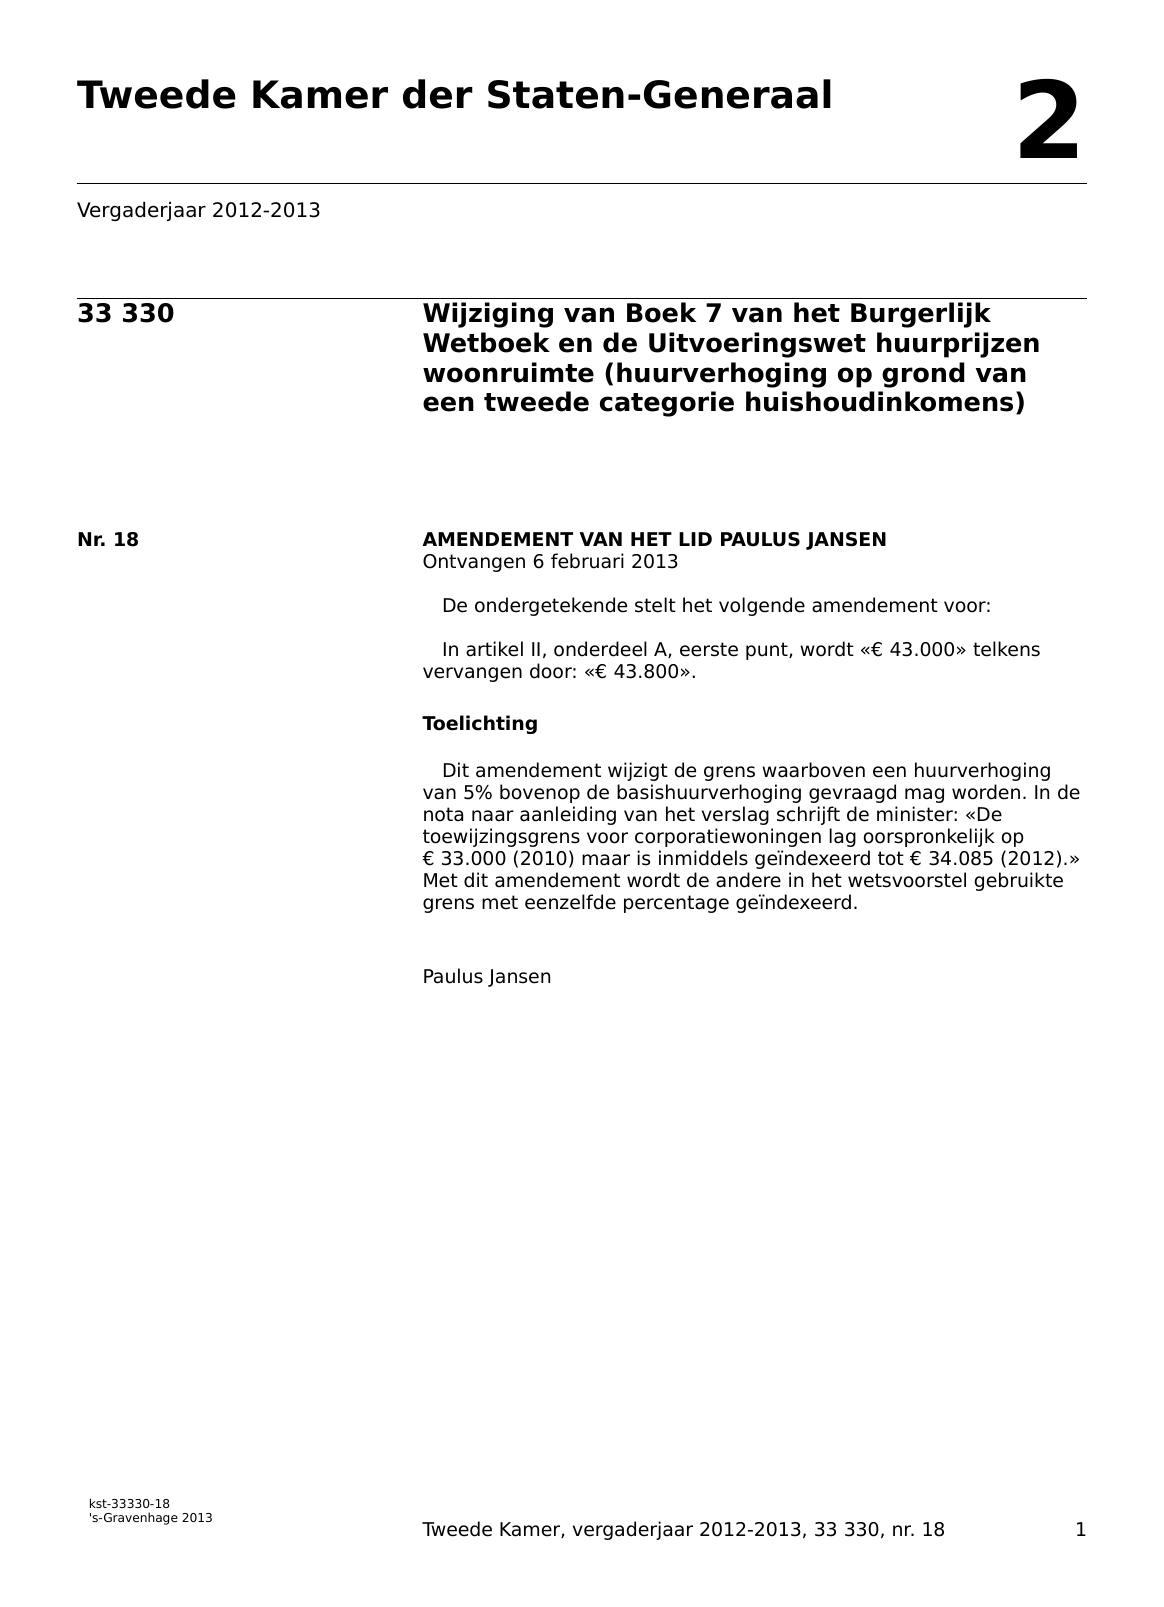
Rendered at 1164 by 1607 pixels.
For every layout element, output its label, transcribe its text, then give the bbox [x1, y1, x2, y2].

text De ondergetekende stelt het volgende amendement voor: [422, 595, 1087, 617]
text Dit amendement wijzigt de grens waarboven een huurverhoging van 5% bovenop de basishuurverhoging gevraagd mag worden. In de nota naar aanleiding van het verslag schrijft de minister: «De toewijzingsgrens voor corporatiewoningen lag oorspronkelijk op € 33.000 (2010) maar is inmiddels geïndexeerd tot € 34.085 (2012).» Met dit amendement wordt de andere in het wetsvoorstel gebruikte grens met eenzelfde percentage geïndexeerd. [422, 760, 1087, 914]
subtitle 33 330 Wijziging van Boek 7 van het Burgerlijk Wetboek en de Uitvoeringswet huurprijzen woonruimte (huurverhoging op grond van een tweede categorie huishoudinkomens) [77, 299, 1087, 418]
table_cell Vergaderjaar 2012-2013 [77, 184, 1087, 298]
table_header Tweede Kamer der Staten-Generaal [77, 59, 886, 183]
text kst-33330-18 [88, 1497, 323, 1511]
text In artikel II, onderdeel A, eerste punt, wordt «€ 43.000» telkens vervangen door: «€ 43.800». [422, 639, 1087, 683]
subtitle Toelichting [422, 713, 1087, 735]
text Paulus Jansen [422, 944, 1087, 988]
subtitle Nr. 18 AMENDEMENT VAN HET LID PAULUS JANSEN [77, 529, 1087, 551]
table_header 2 [886, 59, 1087, 183]
text 's-Gravenhage 2013 [88, 1511, 323, 1525]
text Ontvangen 6 februari 2013 [422, 551, 1087, 573]
